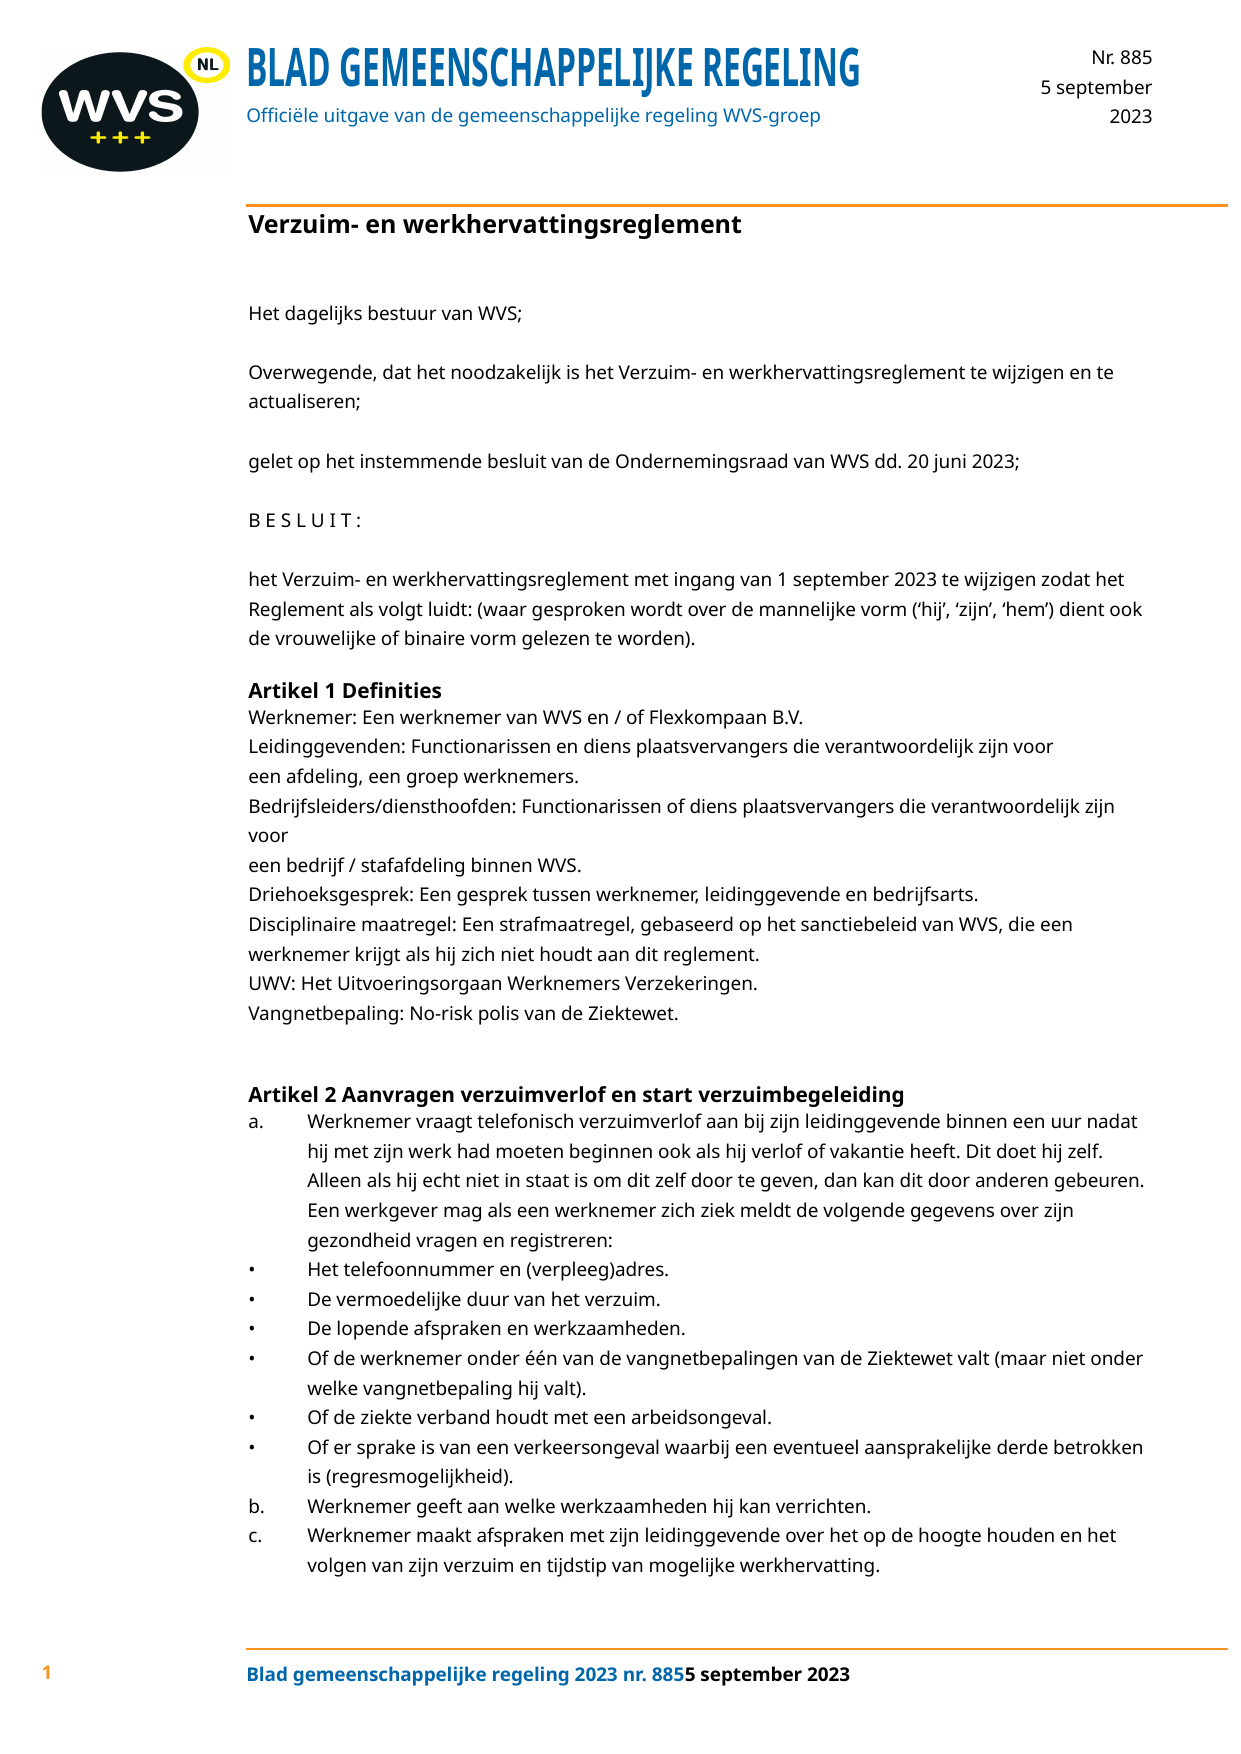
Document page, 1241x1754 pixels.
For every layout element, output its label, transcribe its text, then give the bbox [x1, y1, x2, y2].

text Disciplinaire maatregel: Een strafmaatregel, gebaseerd op het sanctiebeleid van WVS, die een [248, 911, 1152, 937]
list Werknemer geeft aan welke werkzaamheden hij kan verrichten. [248, 1493, 1152, 1519]
list Een werkgever mag als een werknemer zich ziek meldt de volgende gegevens over zijn gezondheid vragen en registreren: [248, 1197, 1152, 1252]
text Artikel 1 Definities [248, 676, 1152, 704]
text Het dagelijks bestuur van WVS; [248, 300, 1152, 326]
text B E S L U I T : [248, 507, 1152, 533]
text Werknemer: Een werknemer van WVS en / of Flexkompaan B.V. [248, 704, 1152, 730]
list Of er sprake is van een verkeersongeval waarbij een eventueel aansprakelijke derde betrokken is (regresmogelijkheid). [248, 1434, 1152, 1489]
text Artikel 2 Aanvragen verzuimverlof en start verzuimbegeleiding [248, 1080, 1152, 1108]
text gelet op het instemmende besluit van de Ondernemingsraad van WVS dd. 20 juni 2023; [248, 448, 1152, 473]
list Of de werknemer onder één van de vangnetbepalingen van de Ziektewet valt (maar niet onder welke vangnetbepaling hij valt). [248, 1345, 1152, 1400]
text werknemer krijgt als hij zich niet houdt aan dit reglement. [248, 941, 1152, 967]
text Vangnetbepaling: No-risk polis van de Ziektewet. [248, 1000, 1152, 1026]
list De vermoedelijke duur van het verzuim. [248, 1286, 1152, 1312]
list Of de ziekte verband houdt met een arbeidsongeval. [248, 1404, 1152, 1430]
text het Verzuim- en werkhervattingsreglement met ingang van 1 september 2023 te wijzigen zodat het Reglement als volgt luidt: (waar gesproken wordt over de mannelijke vorm (‘hij’, ‘zijn’, ‘hem’) dient ook de vrouwelijke of binaire vorm gelezen te worden). [248, 566, 1152, 651]
list De lopende afspraken en werkzaamheden. [248, 1316, 1152, 1341]
text Bedrijfsleiders/diensthoofden: Functionarissen of diens plaatsvervangers die verantwoordelijk zijn voor [248, 793, 1152, 848]
text Verzuim- en werkhervattingsreglement [248, 207, 1152, 241]
text Driehoeksgesprek: Een gesprek tussen werknemer, leidinggevende en bedrijfsarts. [248, 882, 1152, 907]
text Overwegende, dat het noodzakelijk is het Verzuim- en werkhervattingsreglement te wijzigen en te actualiseren; [248, 359, 1152, 414]
list Werknemer maakt afspraken met zijn leidinggevende over het op de hoogte houden en het volgen van zijn verzuim en tijdstip van mogelijke werkhervatting. [248, 1523, 1152, 1578]
list Het telefoonnummer en (verpleeg)adres. [248, 1256, 1152, 1282]
text Leidinggevenden: Functionarissen en diens plaatsvervangers die verantwoordelijk zijn voor [248, 734, 1152, 759]
text een afdeling, een groep werknemers. [248, 763, 1152, 789]
picture [41, 47, 231, 172]
list Werknemer vraagt telefonisch verzuimverlof aan bij zijn leidinggevende binnen een uur nadat hij met zijn werk had moeten beginnen ook als hij verlof of vakantie heeft. Dit doet hij zelf. Alleen als hij echt niet in staat is om dit zelf door te geven, dan kan dit door anderen gebeuren. [248, 1108, 1152, 1193]
text UWV: Het Uitvoeringsorgaan Werknemers Verzekeringen. [248, 970, 1152, 996]
text een bedrijf / stafafdeling binnen WVS. [248, 852, 1152, 878]
